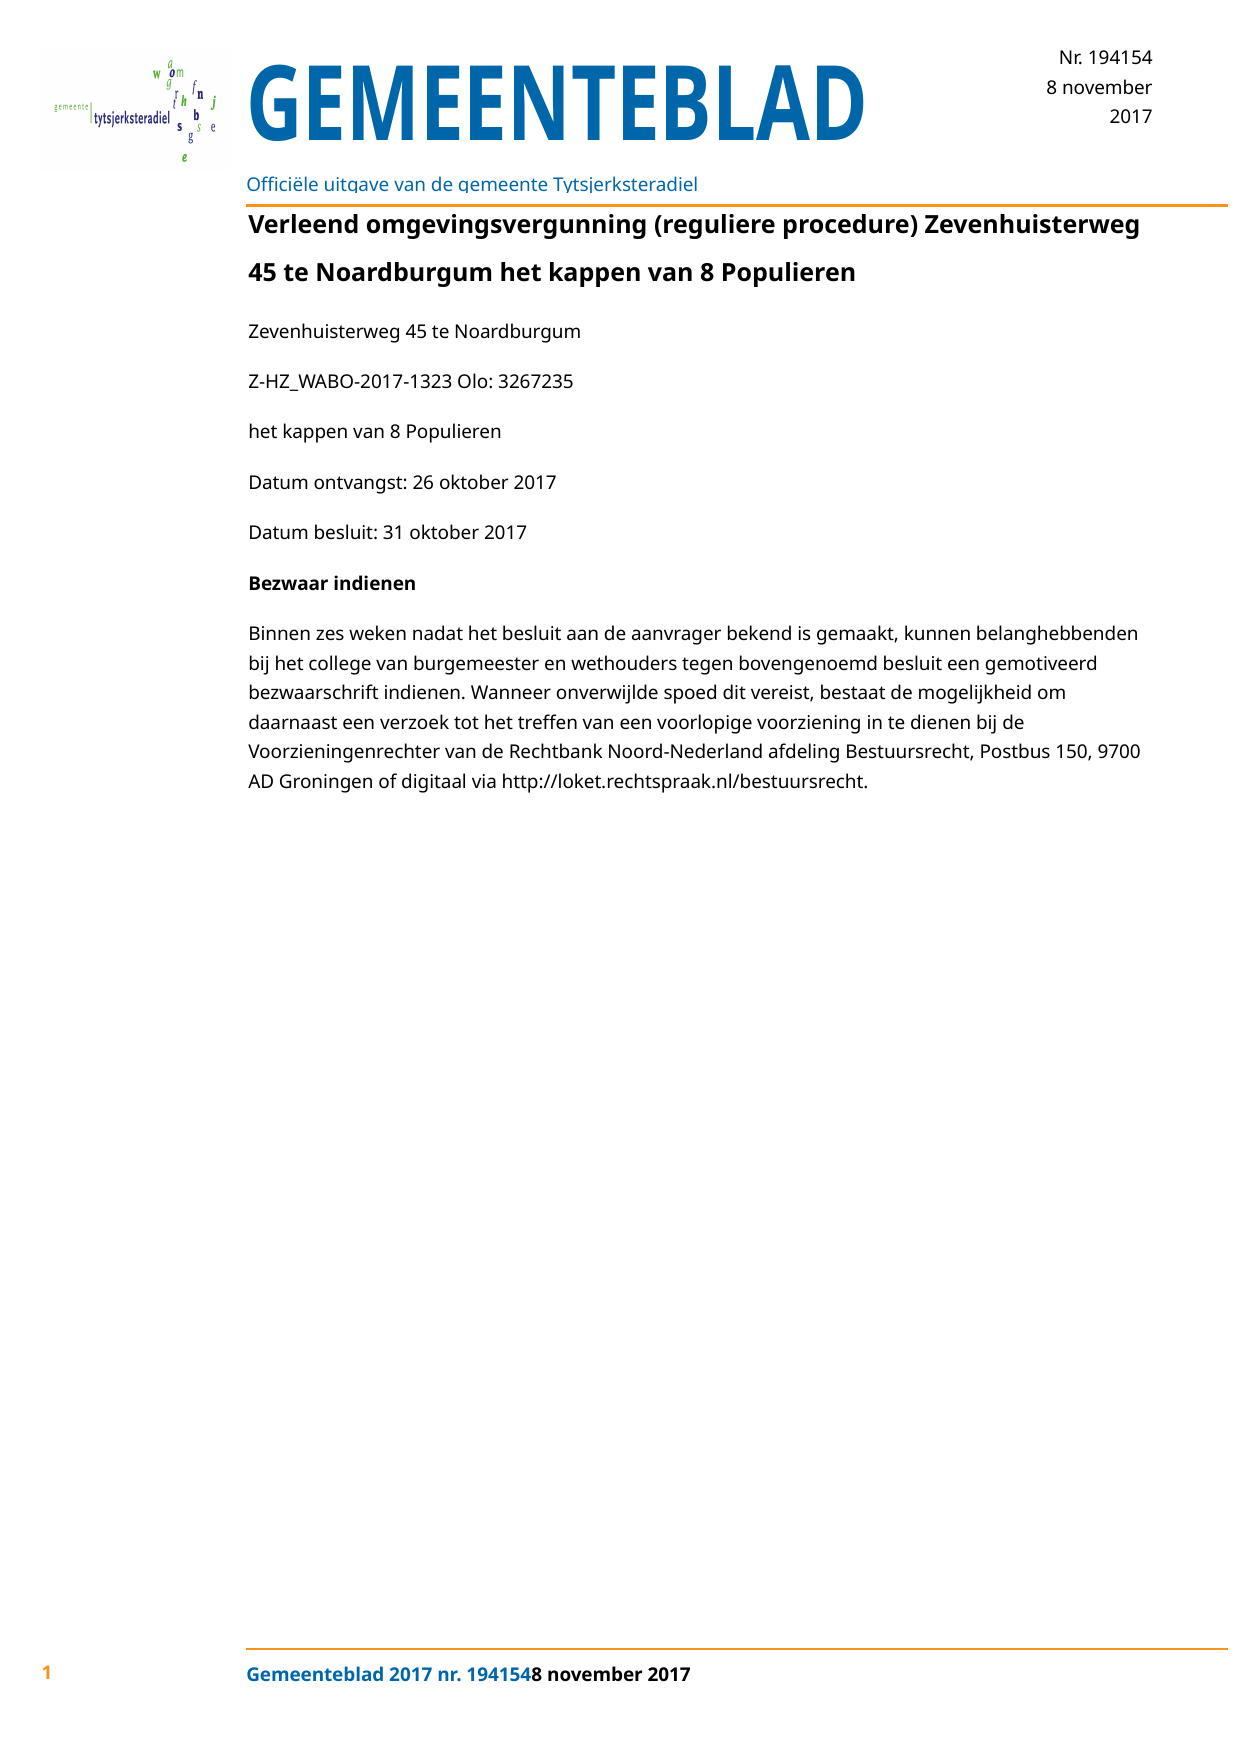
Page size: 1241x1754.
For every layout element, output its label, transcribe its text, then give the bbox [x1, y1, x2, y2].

text Bezwaar indienen [248, 570, 1152, 596]
text Verleend omgevingsvergunning (reguliere procedure) Zevenhuisterweg 45 te Noardburgum het kappen van 8 Populieren [248, 207, 1152, 288]
picture [41, 47, 231, 172]
text Zevenhuisterweg 45 te Noardburgum [248, 318, 1152, 344]
text het kappen van 8 Populieren [248, 419, 1152, 444]
text Datum besluit: 31 oktober 2017 [248, 519, 1152, 545]
text Datum ontvangst: 26 oktober 2017 [248, 469, 1152, 495]
text Binnen zes weken nadat het besluit aan de aanvrager bekend is gemaakt, kunnen belanghebbenden bij het college van burgemeester en wethouders tegen bovengenoemd besluit een gemotiveerd bezwaarschrift indienen. Wanneer onverwijlde spoed dit vereist, bestaat de mogelijkheid om daarnaast een verzoek tot het treffen van een voorlopige voorziening in te dienen bij de Voorzieningenrechter van de Rechtbank Noord-Nederland afdeling Bestuursrecht, Postbus 150, 9700 AD Groningen of digitaal via http://loket.rechtspraak.nl/bestuursrecht. [248, 620, 1152, 794]
text Z-HZ_WABO-2017-1323 Olo: 3267235 [248, 368, 1152, 394]
